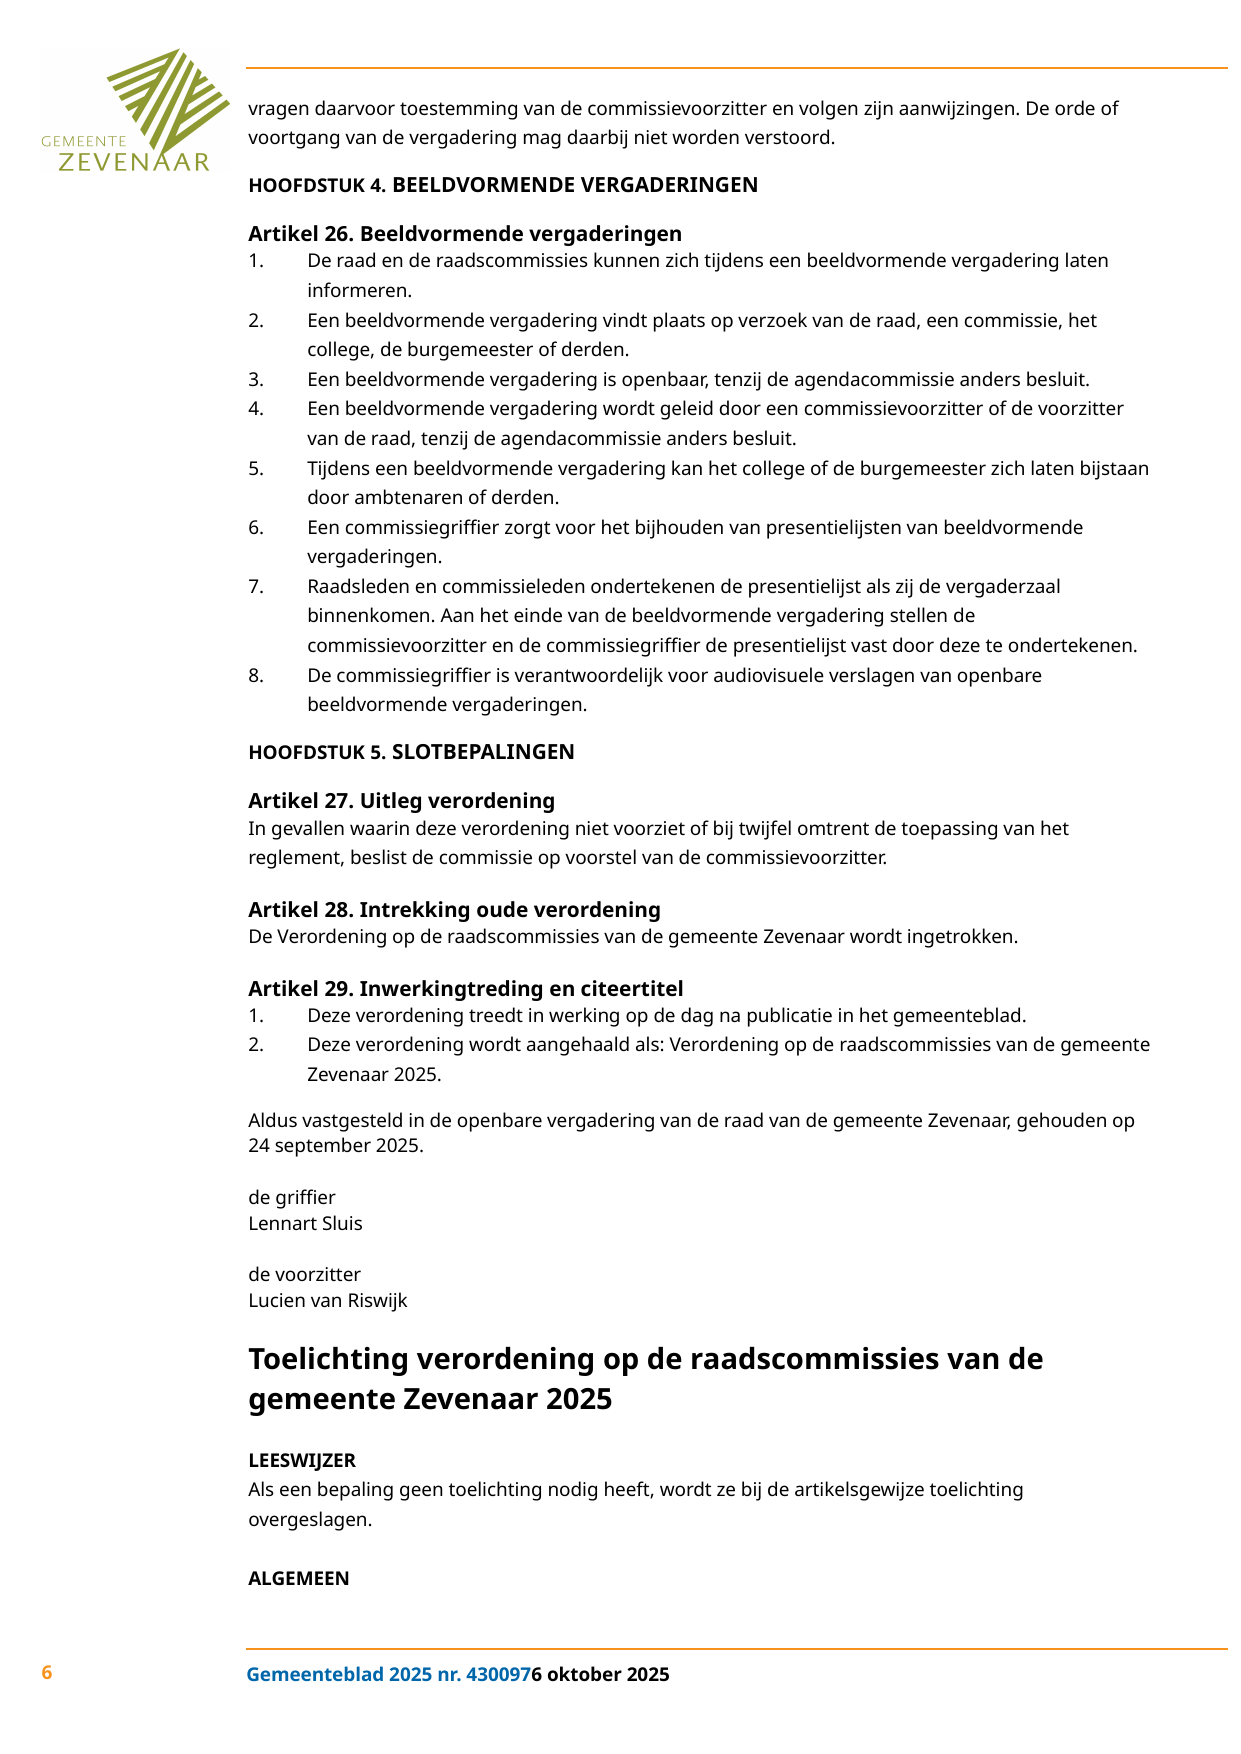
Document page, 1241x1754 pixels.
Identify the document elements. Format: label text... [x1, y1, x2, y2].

list Een commissiegriffier zorgt voor het bijhouden van presentielijsten van beeldvormende vergaderingen. [248, 514, 1152, 569]
list Een beeldvormende vergadering vindt plaats op verzoek van de raad, een commissie, het college, de burgemeester of derden. [248, 307, 1152, 362]
list Raadsleden en commissieleden ondertekenen de presentielijst als zij de vergaderzaal binnenkomen. Aan het einde van de beeldvormende vergadering stellen de commissievoorzitter en de commissiegriffier de presentielijst vast door deze te ondertekenen. [248, 573, 1152, 658]
text Lucien van Riswijk [248, 1287, 1152, 1313]
text Lennart Sluis [248, 1210, 1152, 1236]
text de voorzitter [248, 1261, 1152, 1287]
text HOOFDSTUK 5. SLOTBEPALINGEN [248, 737, 1152, 766]
text Artikel 26. Beeldvormende vergaderingen [248, 219, 1152, 248]
text HOOFDSTUK 4. BEELDVORMENDE VERGADERINGEN [248, 170, 1152, 198]
text ALGEMEEN [248, 1565, 1152, 1591]
text Artikel 29. Inwerkingtreding en citeertitel [248, 974, 1152, 1002]
list De commissiegriffier is verantwoordelijk voor audiovisuele verslagen van openbare beeldvormende vergaderingen. [248, 662, 1152, 717]
text de griffier [248, 1184, 1152, 1210]
list Een beeldvormende vergadering wordt geleid door een commissievoorzitter of de voorzitter van de raad, tenzij de agendacommissie anders besluit. [248, 396, 1152, 451]
text Artikel 27. Uitleg verordening [248, 786, 1152, 815]
text In gevallen waarin deze verordening niet voorziet of bij twijfel omtrent de toepassing van het reglement, beslist de commissie op voorstel van de commissievoorzitter. [248, 815, 1152, 870]
text Als een bepaling geen toelichting nodig heeft, wordt ze bij de artikelsgewijze toelichting overgeslagen. [248, 1477, 1152, 1532]
list Deze verordening treedt in werking op de dag na publicatie in het gemeenteblad. [248, 1002, 1152, 1028]
text Aldus vastgesteld in de openbare vergadering van de raad van de gemeente Zevenaar, gehouden op 24 september 2025. [248, 1107, 1152, 1158]
picture [41, 47, 231, 172]
list De raad en de raadscommissies kunnen zich tijdens een beeldvormende vergadering laten informeren. [248, 248, 1152, 303]
list Een beeldvormende vergadering is openbaar, tenzij de agendacommissie anders besluit. [248, 366, 1152, 392]
list Tijdens een beeldvormende vergadering kan het college of de burgemeester zich laten bijstaan door ambtenaren of derden. [248, 455, 1152, 510]
text vragen daarvoor toestemming van de commissievoorzitter en volgen zijn aanwijzingen. De orde of voortgang van de vergadering mag daarbij niet worden verstoord. [248, 95, 1152, 150]
text Artikel 28. Intrekking oude verordening [248, 895, 1152, 923]
text LEESWIJZER [248, 1447, 1152, 1473]
text De Verordening op de raadscommissies van de gemeente Zevenaar wordt ingetrokken. [248, 923, 1152, 949]
text Toelichting verordening op de raadscommissies van de gemeente Zevenaar 2025 [248, 1338, 1152, 1418]
list Deze verordening wordt aangehaald als: Verordening op de raadscommissies van de gemeente Zevenaar 2025. [248, 1032, 1152, 1087]
